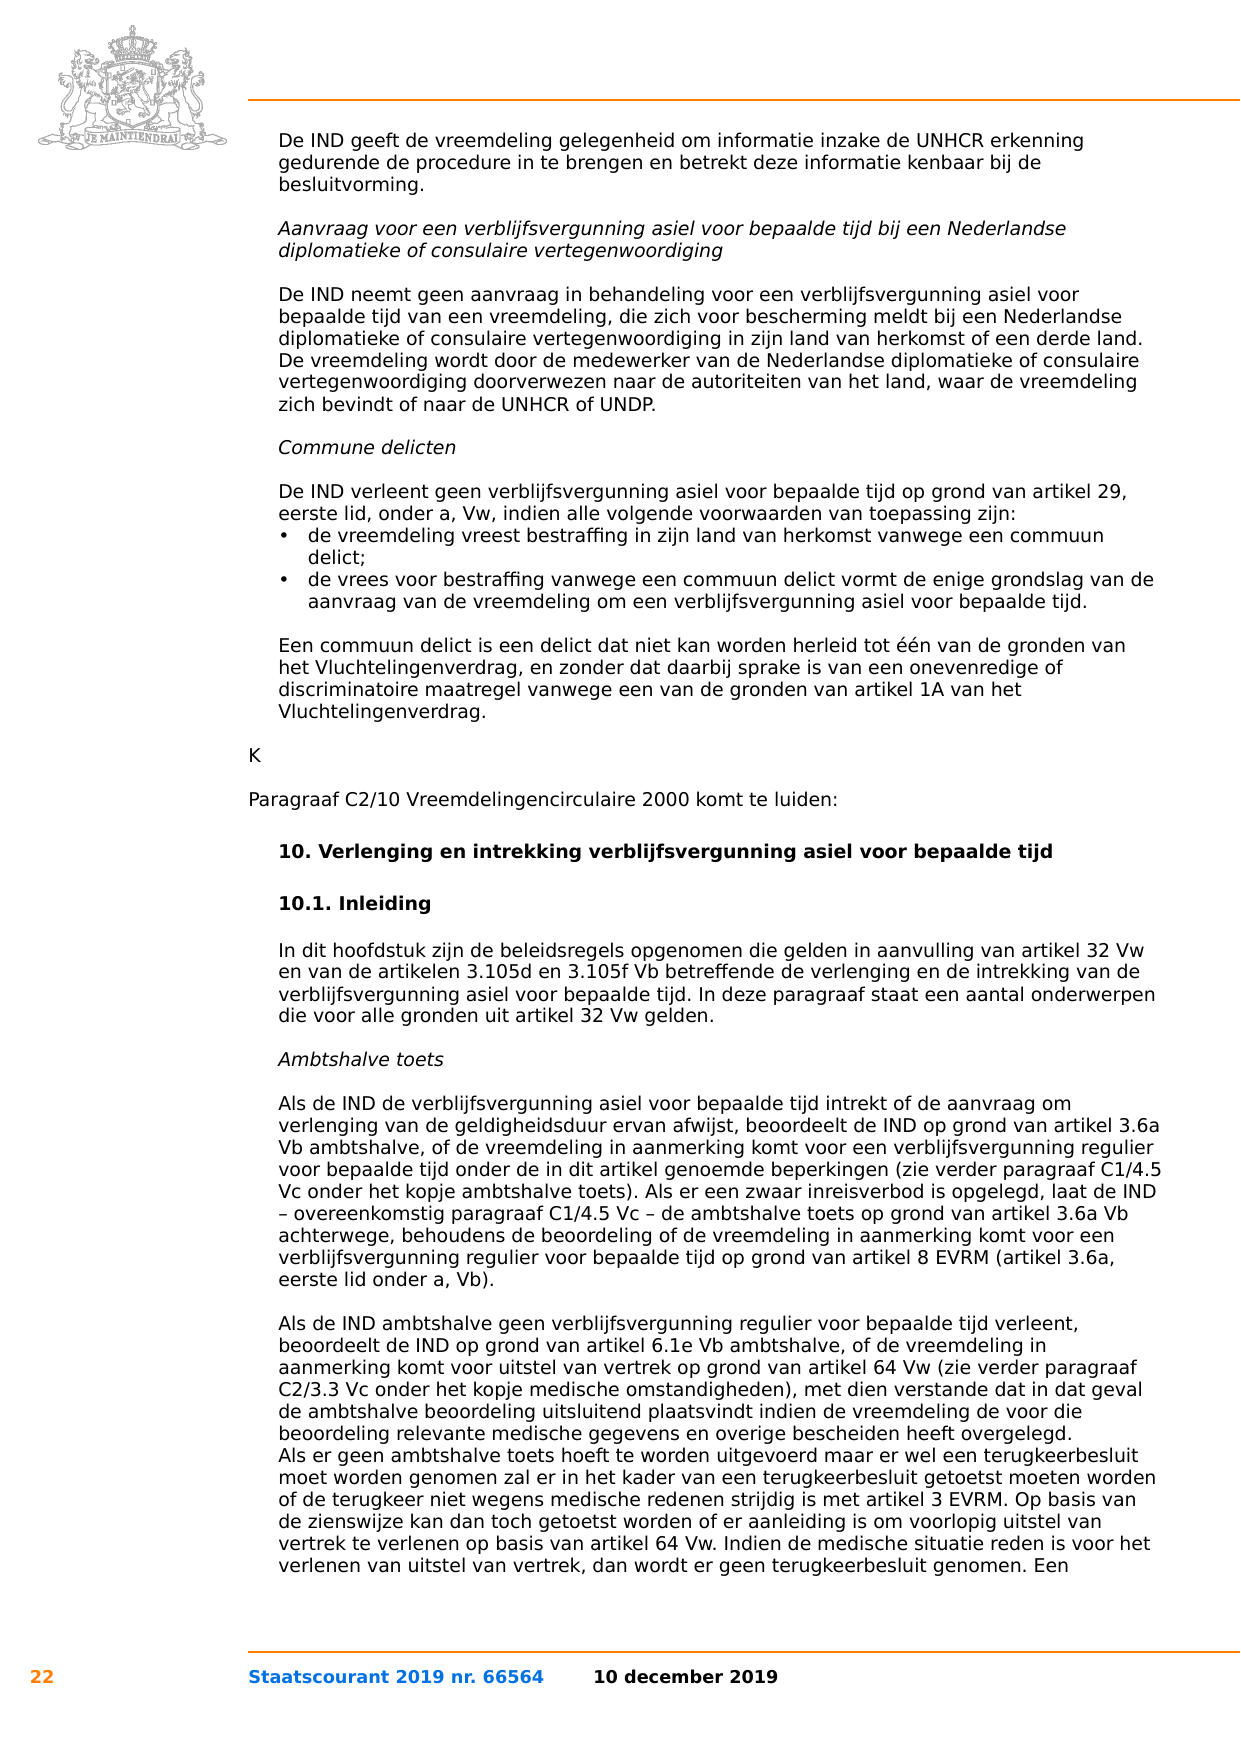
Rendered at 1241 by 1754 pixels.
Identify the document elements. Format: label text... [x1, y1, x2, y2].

text De IND geeft de vreemdeling gelegenheid om informatie inzake de UNHCR erkenning gedurende de procedure in te brengen en betrekt deze informatie kenbaar bij de besluitvorming. [278, 130, 1163, 196]
text Paragraaf C2/10 Vreemdelingencirculaire 2000 komt te luiden: [248, 788, 1163, 811]
text K [248, 745, 1163, 767]
text Als de IND ambtshalve geen verblijfsvergunning regulier voor bepaalde tijd verleent, beoordeelt de IND op grond van artikel 6.1e Vb ambtshalve, of de vreemdeling in aanmerking komt voor uitstel van vertrek op grond van artikel 64 Vw (zie verder paragraaf C2/3.3 Vc onder het kopje medische omstandigheden), met dien verstande dat in dat geval de ambtshalve beoordeling uitsluitend plaatsvindt indien de vreemdeling de voor die beoordeling relevante medische gegevens en overige bescheiden heeft overgelegd. [278, 1313, 1163, 1445]
text Een commuun delict is een delict dat niet kan worden herleid tot één van de gronden van het Vluchtelingenverdrag, en zonder dat daarbij sprake is van een onevenredige of discriminatoire maatregel vanwege een van de gronden van artikel 1A van het Vluchtelingenverdrag. [278, 635, 1163, 723]
text • de vrees voor bestraffing vanwege een commuun delict vormt de enige grondslag van de aanvraag van de vreemdeling om een verblijfsvergunning asiel voor bepaalde tijd. [278, 569, 1163, 613]
text Als er geen ambtshalve toets hoeft te worden uitgevoerd maar er wel een terugkeerbesluit moet worden genomen zal er in het kader van een terugkeerbesluit getoetst moeten worden of de terugkeer niet wegens medische redenen strijdig is met artikel 3 EVRM. Op basis van de zienswijze kan dan toch getoetst worden of er aanleiding is om voorlopig uitstel van vertrek te verlenen op basis van artikel 64 Vw. Indien de medische situatie reden is voor het verlenen van uitstel van vertrek, dan wordt er geen terugkeerbesluit genomen. Een [278, 1445, 1163, 1577]
text Als de IND de verblijfsvergunning asiel voor bepaalde tijd intrekt of de aanvraag om verlenging van de geldigheidsduur ervan afwijst, beoordeelt de IND op grond van artikel 3.6a Vb ambtshalve, of de vreemdeling in aanmerking komt voor een verblijfsvergunning regulier voor bepaalde tijd onder de in dit artikel genoemde beperkingen (zie verder paragraaf C1/4.5 Vc onder het kopje ambtshalve toets). Als er een zwaar inreisverbod is opgelegd, laat de IND – overeenkomstig paragraaf C1/4.5 Vc – de ambtshalve toets op grond van artikel 3.6a Vb achterwege, behoudens de beoordeling of de vreemdeling in aanmerking komt voor een verblijfsvergunning regulier voor bepaalde tijd op grond van artikel 8 EVRM (artikel 3.6a, eerste lid onder a, Vb). [278, 1093, 1163, 1291]
text • de vreemdeling vreest bestraffing in zijn land van herkomst vanwege een commuun delict; [278, 525, 1163, 569]
text De IND neemt geen aanvraag in behandeling voor een verblijfsvergunning asiel voor bepaalde tijd van een vreemdeling, die zich voor bescherming meldt bij een Nederlandse diplomatieke of consulaire vertegenwoordiging in zijn land van herkomst of een derde land. De vreemdeling wordt door de medewerker van de Nederlandse diplomatieke of consulaire vertegenwoordiging doorverwezen naar de autoriteiten van het land, waar de vreemdeling zich bevindt of naar de UNHCR of UNDP. [278, 283, 1163, 415]
subtitle 10.1. Inleiding [278, 892, 1163, 914]
subtitle Ambtshalve toets [278, 1049, 1163, 1071]
subtitle Aanvraag voor een verblijfsvergunning asiel voor bepaalde tijd bij een Nederlandse diplomatieke of consulaire vertegenwoordiging [278, 218, 1163, 262]
text De IND verleent geen verblijfsvergunning asiel voor bepaalde tijd op grond van artikel 29, eerste lid, onder a, Vw, indien alle volgende voorwaarden van toepassing zijn: [278, 481, 1163, 525]
picture [38, 25, 227, 150]
subtitle 10. Verlenging en intrekking verblijfsvergunning asiel voor bepaalde tijd [278, 841, 1163, 862]
subtitle Commune delicten [278, 437, 1163, 459]
text In dit hoofdstuk zijn de beleidsregels opgenomen die gelden in aanvulling van artikel 32 Vw en van de artikelen 3.105d en 3.105f Vb betreffende de verlenging en de intrekking van de verblijfsvergunning asiel voor bepaalde tijd. In deze paragraaf staat een aantal onderwerpen die voor alle gronden uit artikel 32 Vw gelden. [278, 939, 1163, 1027]
